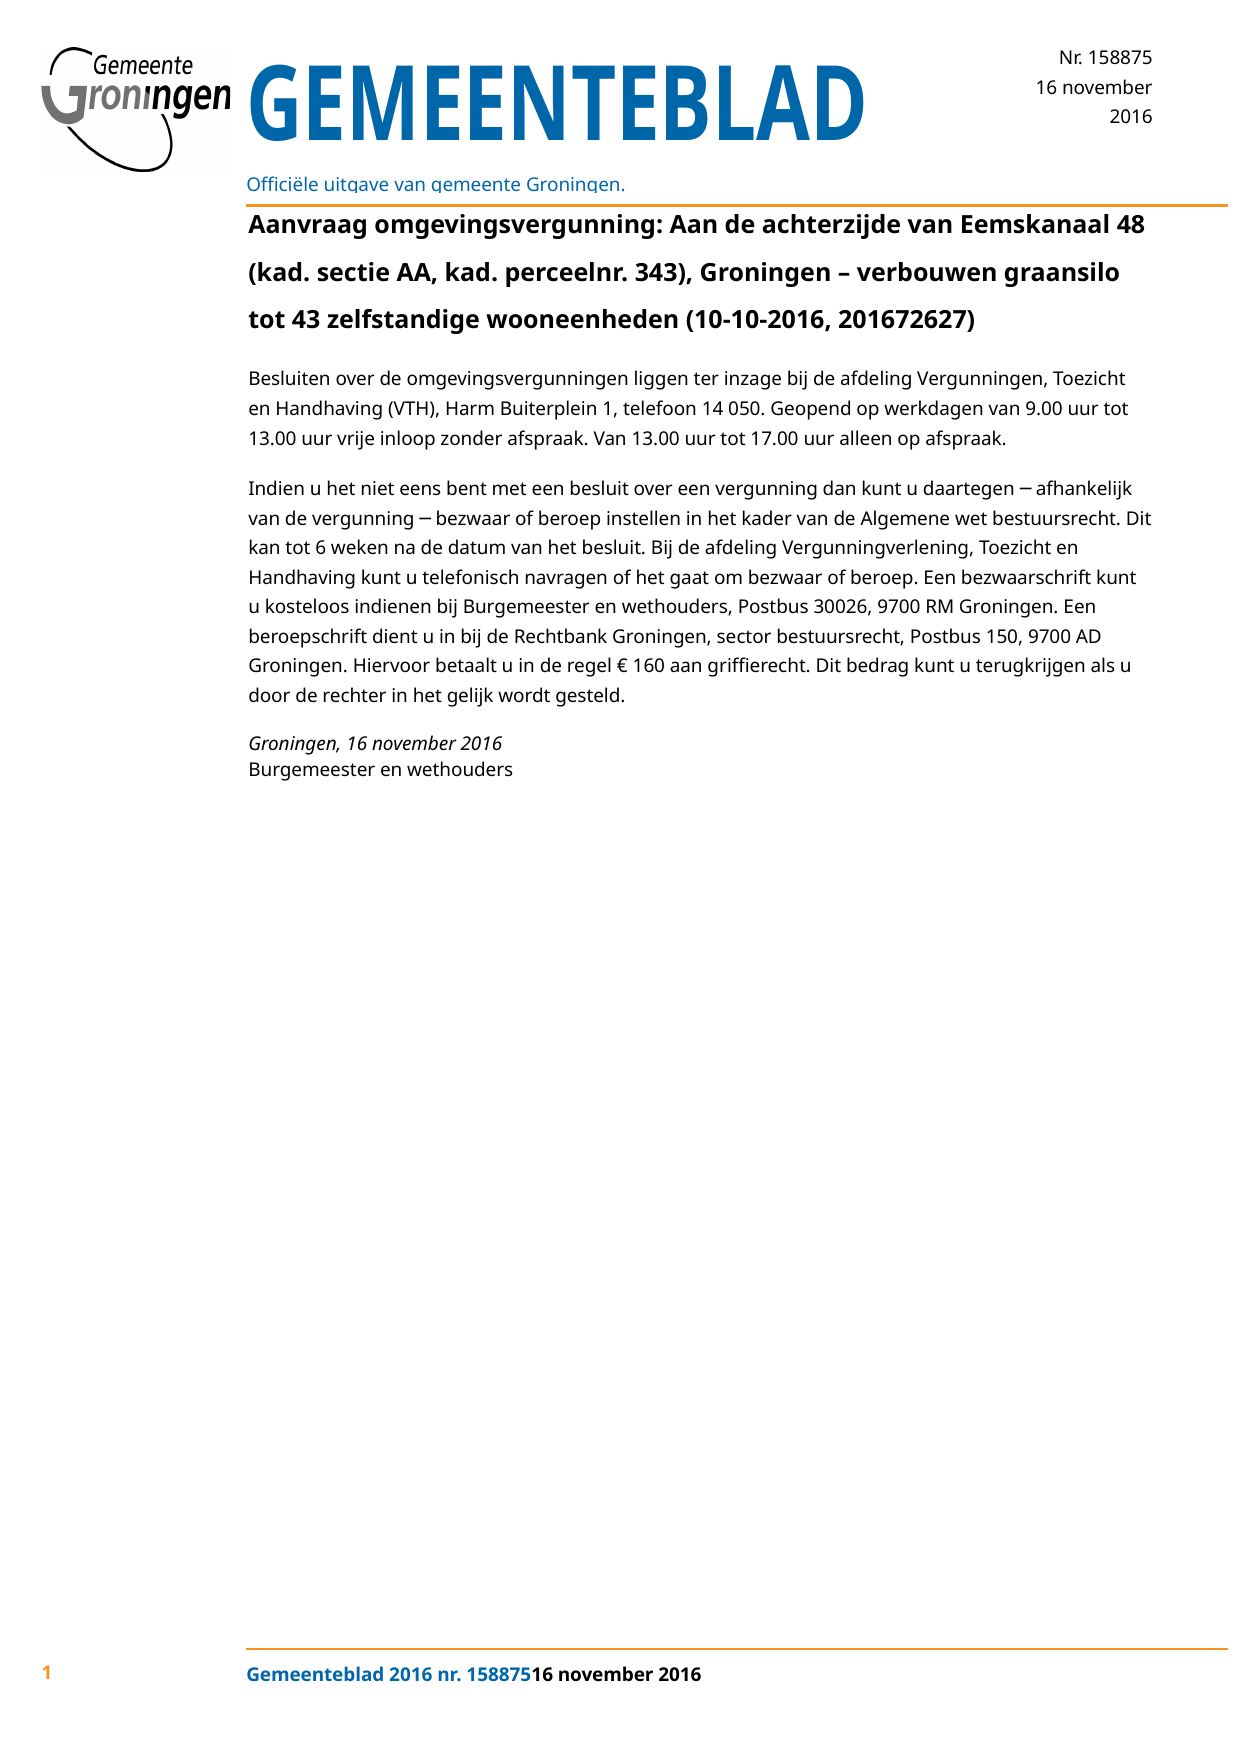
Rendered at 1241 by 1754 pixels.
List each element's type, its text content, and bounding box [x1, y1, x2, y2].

picture [41, 47, 231, 172]
text Indien u het niet eens bent met een besluit over een vergunning dan kunt u daartegen ─ afhankelijk van de vergunning ─ bezwaar of beroep instellen in het kader van de Algemene wet bestuursrecht. Dit kan tot 6 weken na de datum van het besluit. Bij de afdeling Vergunningverlening, Toezicht en Handhaving kunt u telefonisch navragen of het gaat om bezwaar of beroep. Een bezwaarschrift kunt u kosteloos indienen bij Burgemeester en wethouders, Postbus 30026, 9700 RM Groningen. Een beroepschrift dient u in bij de Rechtbank Groningen, sector bestuursrecht, Postbus 150, 9700 AD Groningen. Hiervoor betaalt u in de regel € 160 aan griffierecht. Dit bedrag kunt u terugkrijgen als u door de rechter in het gelijk wordt gesteld. [248, 475, 1152, 708]
text Groningen, 16 november 2016 [248, 730, 1152, 756]
text Burgemeester en wethouders [248, 756, 1152, 781]
text Besluiten over de omgevingsvergunningen liggen ter inzage bij de afdeling Vergunningen, Toezicht en Handhaving (VTH), Harm Buiterplein 1, telefoon 14 050. Geopend op werkdagen van 9.00 uur tot 13.00 uur vrije inloop zonder afspraak. Van 13.00 uur tot 17.00 uur alleen op afspraak. [248, 366, 1152, 450]
text Aanvraag omgevingsvergunning: Aan de achterzijde van Eemskanaal 48 (kad. sectie AA, kad. perceelnr. 343), Groningen – verbouwen graansilo tot 43 zelfstandige wooneenheden (10-10-2016, 201672627) [248, 207, 1152, 336]
